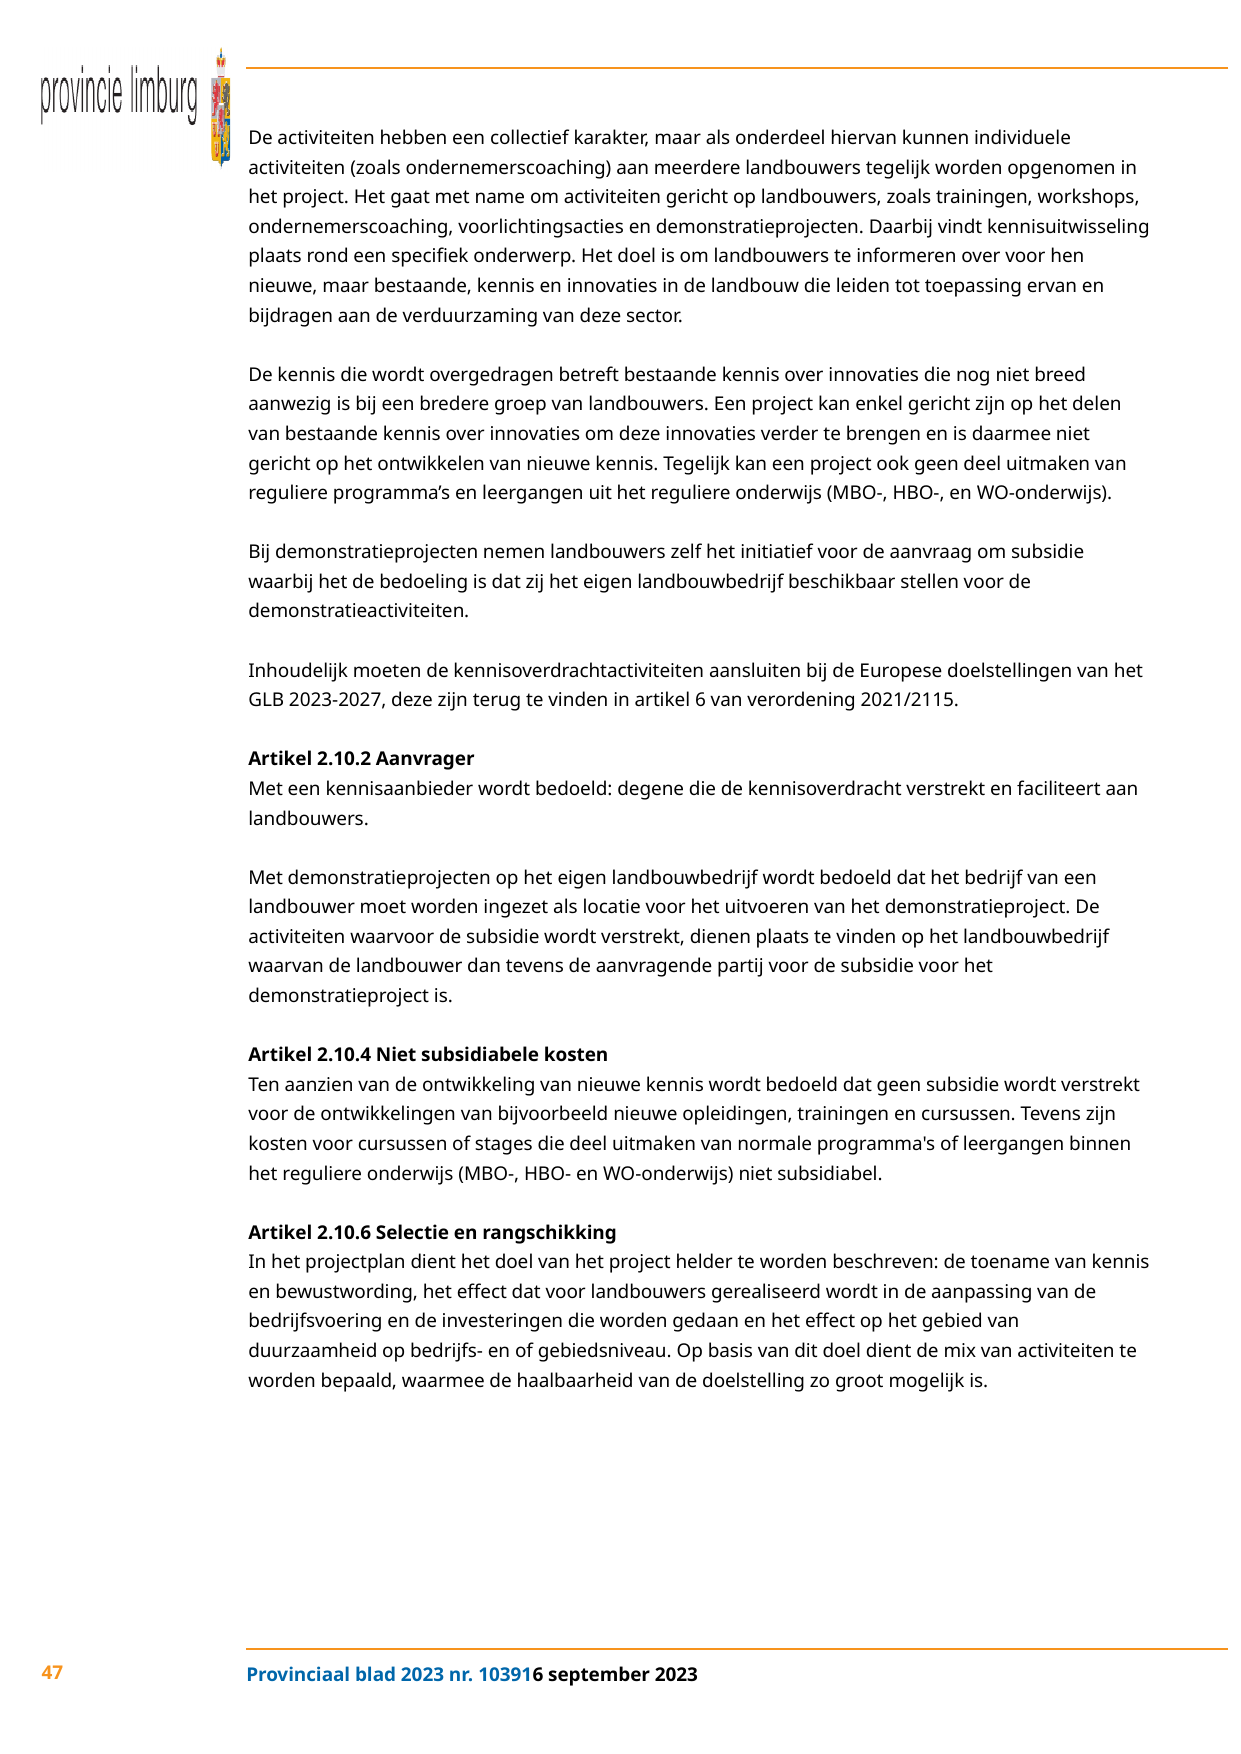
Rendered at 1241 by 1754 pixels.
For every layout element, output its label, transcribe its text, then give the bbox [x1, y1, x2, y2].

text Artikel 2.10.2 Aanvrager [248, 746, 1152, 771]
picture [41, 47, 231, 172]
text Inhoudelijk moeten de kennisoverdrachtactiviteiten aansluiten bij de Europese doelstellingen van het GLB 2023-2027, deze zijn terug te vinden in artikel 6 van verordening 2021/2115. [248, 657, 1152, 712]
text Artikel 2.10.6 Selectie en rangschikking [248, 1219, 1152, 1245]
text In het projectplan dient het doel van het project helder te worden beschreven: de toename van kennis en bewustwording, het effect dat voor landbouwers gerealiseerd wordt in de aanpassing van de bedrijfsvoering en de investeringen die worden gedaan en het effect op het gebied van duurzaamheid op bedrijfs- en of gebiedsniveau. Op basis van dit doel dient de mix van activiteiten te worden bepaald, waarmee de haalbaarheid van de doelstelling zo groot mogelijk is. [248, 1248, 1152, 1393]
text De activiteiten hebben een collectief karakter, maar als onderdeel hiervan kunnen individuele activiteiten (zoals ondernemerscoaching) aan meerdere landbouwers tegelijk worden opgenomen in het project. Het gaat met name om activiteiten gericht op landbouwers, zoals trainingen, workshops, ondernemerscoaching, voorlichtingsacties en demonstratieprojecten. Daarbij vindt kennisuitwisseling plaats rond een specifiek onderwerp. Het doel is om landbouwers te informeren over voor hen nieuwe, maar bestaande, kennis en innovaties in de landbouw die leiden tot toepassing ervan en bijdragen aan de verduurzaming van deze sector. [248, 124, 1152, 328]
text Met een kennisaanbieder wordt bedoeld: degene die de kennisoverdracht verstrekt en faciliteert aan landbouwers. [248, 775, 1152, 831]
text Bij demonstratieprojecten nemen landbouwers zelf het initiatief voor de aanvraag om subsidie waarbij het de bedoeling is dat zij het eigen landbouwbedrijf beschikbaar stellen voor de demonstratieactiviteiten. [248, 538, 1152, 623]
text Ten aanzien van de ontwikkeling van nieuwe kennis wordt bedoeld dat geen subsidie wordt verstrekt voor de ontwikkelingen van bijvoorbeeld nieuwe opleidingen, trainingen en cursussen. Tevens zijn kosten voor cursussen of stages die deel uitmaken van normale programma's of leergangen binnen het reguliere onderwijs (MBO-, HBO- en WO-onderwijs) niet subsidiabel. [248, 1071, 1152, 1186]
text Met demonstratieprojecten op het eigen landbouwbedrijf wordt bedoeld dat het bedrijf van een landbouwer moet worden ingezet als locatie voor het uitvoeren van het demonstratieproject. De activiteiten waarvoor de subsidie wordt verstrekt, dienen plaats te vinden op het landbouwbedrijf waarvan de landbouwer dan tevens de aanvragende partij voor de subsidie voor het demonstratieproject is. [248, 864, 1152, 1008]
text Artikel 2.10.4 Niet subsidiabele kosten [248, 1041, 1152, 1067]
text De kennis die wordt overgedragen betreft bestaande kennis over innovaties die nog niet breed aanwezig is bij een bredere groep van landbouwers. Een project kan enkel gericht zijn op het delen van bestaande kennis over innovaties om deze innovaties verder te brengen en is daarmee niet gericht op het ontwikkelen van nieuwe kennis. Tegelijk kan een project ook geen deel uitmaken van reguliere programma’s en leergangen uit het reguliere onderwijs (MBO-, HBO-, en WO-onderwijs). [248, 361, 1152, 505]
